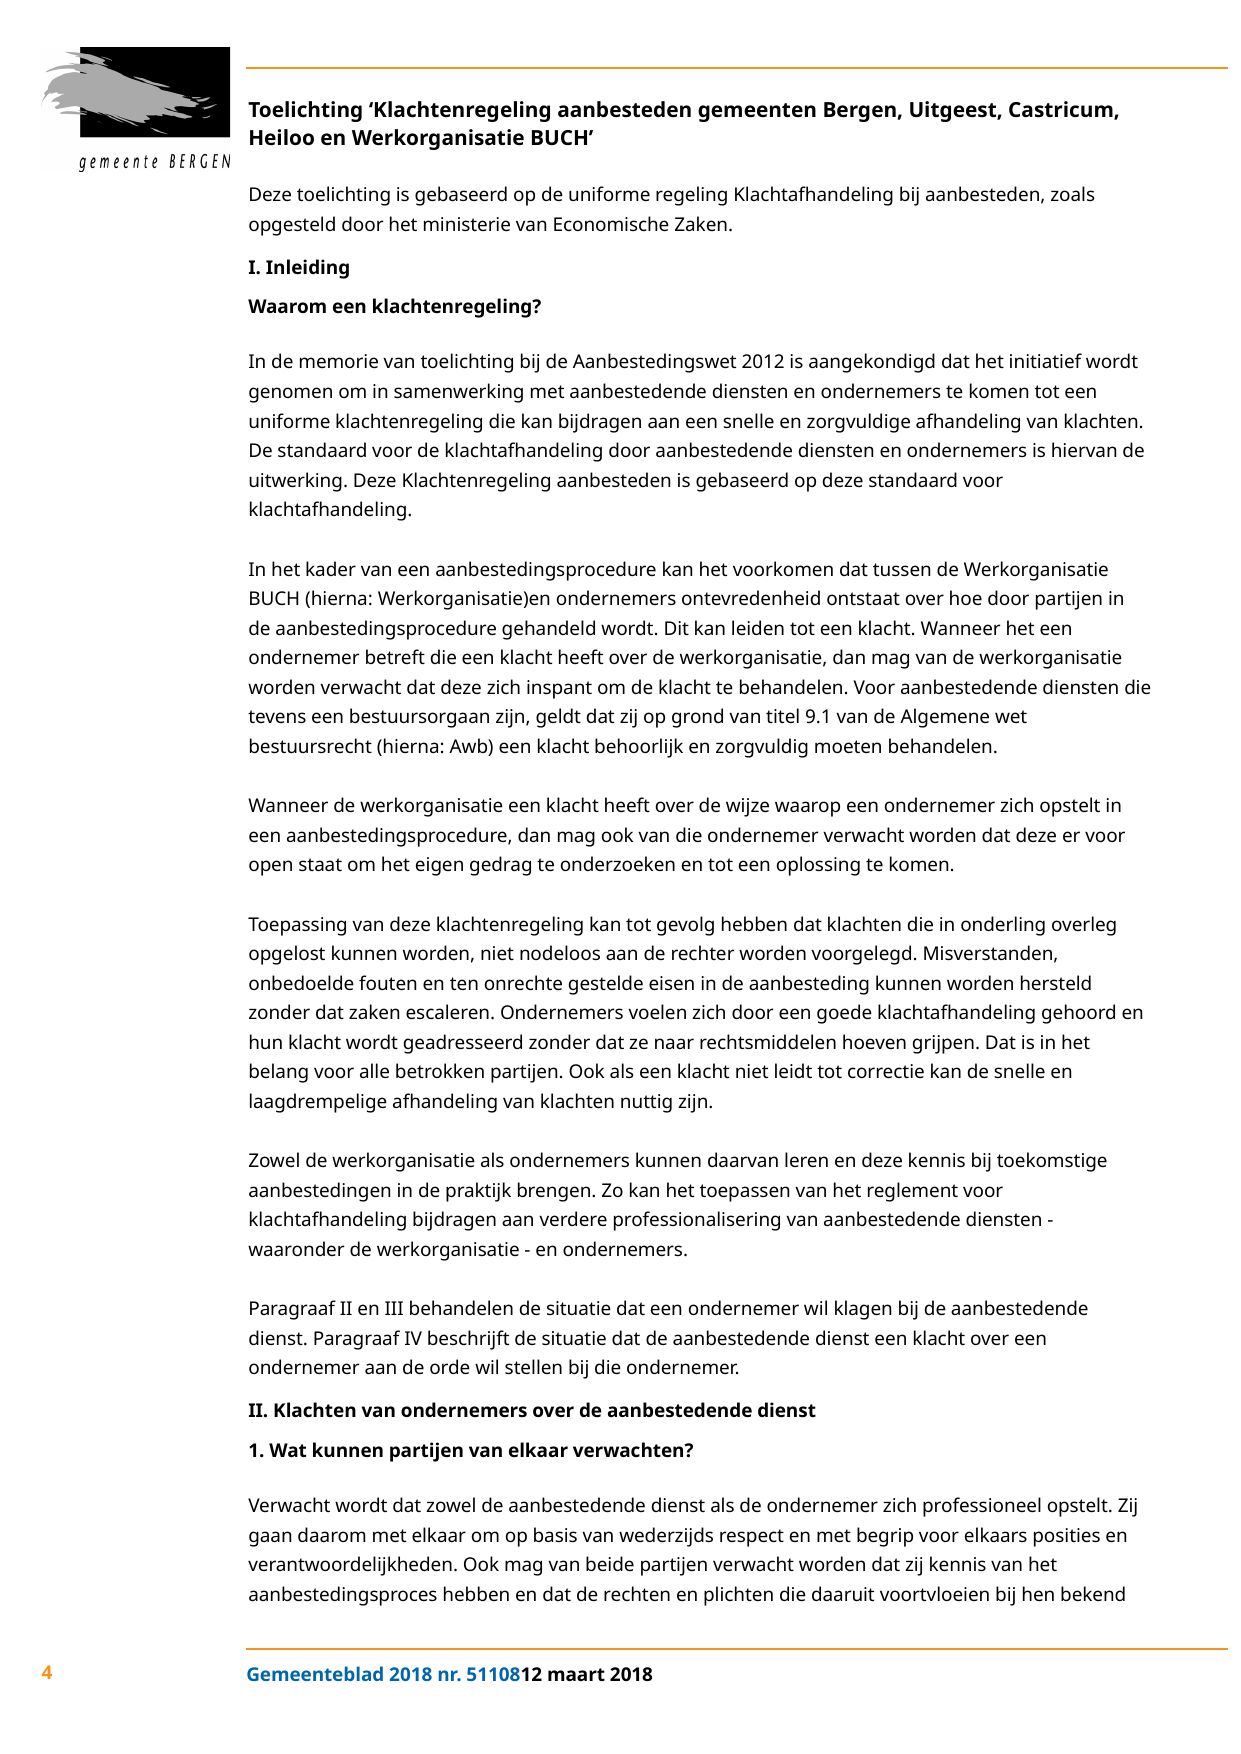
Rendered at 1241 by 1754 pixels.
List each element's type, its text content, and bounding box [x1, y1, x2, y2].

text Waarom een klachtenregeling? [248, 293, 1152, 319]
text Toepassing van deze klachtenregeling kan tot gevolg hebben dat klachten die in onderling overleg opgelost kunnen worden, niet nodeloos aan de rechter worden voorgelegd. Misverstanden, onbedoelde fouten en ten onrechte gestelde eisen in de aanbesteding kunnen worden hersteld zonder dat zaken escaleren. Ondernemers voelen zich door een goede klachtafhandeling gehoord en hun klacht wordt geadresseerd zonder dat ze naar rechtsmiddelen hoeven grijpen. Dat is in het belang voor alle betrokken partijen. Ook als een klacht niet leidt tot correctie kan de snelle en laagdrempelige afhandeling van klachten nuttig zijn. [248, 911, 1152, 1114]
text Toelichting ‘Klachtenregeling aanbesteden gemeenten Bergen, Uitgeest, Castricum, Heiloo en Werkorganisatie BUCH’ [248, 95, 1152, 152]
text Zowel de werkorganisatie als ondernemers kunnen daarvan leren en deze kennis bij toekomstige aanbestedingen in de praktijk brengen. Zo kan het toepassen van het reglement voor klachtafhandeling bijdragen aan verdere professionalisering van aanbestedende diensten - waaronder de werkorganisatie - en ondernemers. [248, 1147, 1152, 1262]
text Deze toelichting is gebaseerd op de uniforme regeling Klachtafhandeling bij aanbesteden, zoals opgesteld door het ministerie van Economische Zaken. [248, 181, 1152, 237]
text 1. Wat kunnen partijen van elkaar verwachten? [248, 1437, 1152, 1463]
text I. Inleiding [248, 254, 1152, 280]
picture [41, 47, 231, 172]
text Wanneer de werkorganisatie een klacht heeft over de wijze waarop een ondernemer zich opstelt in een aanbestedingsprocedure, dan mag ook van die ondernemer verwacht worden dat deze er voor open staat om het eigen gedrag te onderzoeken en tot een oplossing te komen. [248, 792, 1152, 877]
text Paragraaf II en III behandelen de situatie dat een ondernemer wil klagen bij de aanbestedende dienst. Paragraaf IV beschrijft de situatie dat de aanbestedende dienst een klacht over een ondernemer aan de orde wil stellen bij die ondernemer. [248, 1295, 1152, 1380]
text In de memorie van toelichting bij de Aanbestedingswet 2012 is aangekondigd dat het initiatief wordt genomen om in samenwerking met aanbestedende diensten en ondernemers te komen tot een uniforme klachtenregeling die kan bijdragen aan een snelle en zorgvuldige afhandeling van klachten. De standaard voor de klachtafhandeling door aanbestedende diensten en ondernemers is hiervan de uitwerking. Deze Klachtenregeling aanbesteden is gebaseerd op deze standaard voor klachtafhandeling. [248, 349, 1152, 522]
text Verwacht wordt dat zowel de aanbestedende dienst als de ondernemer zich professioneel opstelt. Zij gaan daarom met elkaar om op basis van wederzijds respect en met begrip voor elkaars posities en verantwoordelijkheden. Ook mag van beide partijen verwacht worden dat zij kennis van het aanbestedingsproces hebben en dat de rechten en plichten die daaruit voortvloeien bij hen bekend [248, 1492, 1152, 1607]
text In het kader van een aanbestedingsprocedure kan het voorkomen dat tussen de Werkorganisatie BUCH (hierna: Werkorganisatie)en ondernemers ontevredenheid ontstaat over hoe door partijen in de aanbestedingsprocedure gehandeld wordt. Dit kan leiden tot een klacht. Wanneer het een ondernemer betreft die een klacht heeft over de werkorganisatie, dan mag van de werkorganisatie worden verwacht dat deze zich inspant om de klacht te behandelen. Voor aanbestedende diensten die tevens een bestuursorgaan zijn, geldt dat zij op grond van titel 9.1 van de Algemene wet bestuursrecht (hierna: Awb) een klacht behoorlijk en zorgvuldig moeten behandelen. [248, 556, 1152, 759]
text II. Klachten van ondernemers over de aanbestedende dienst [248, 1398, 1152, 1423]
